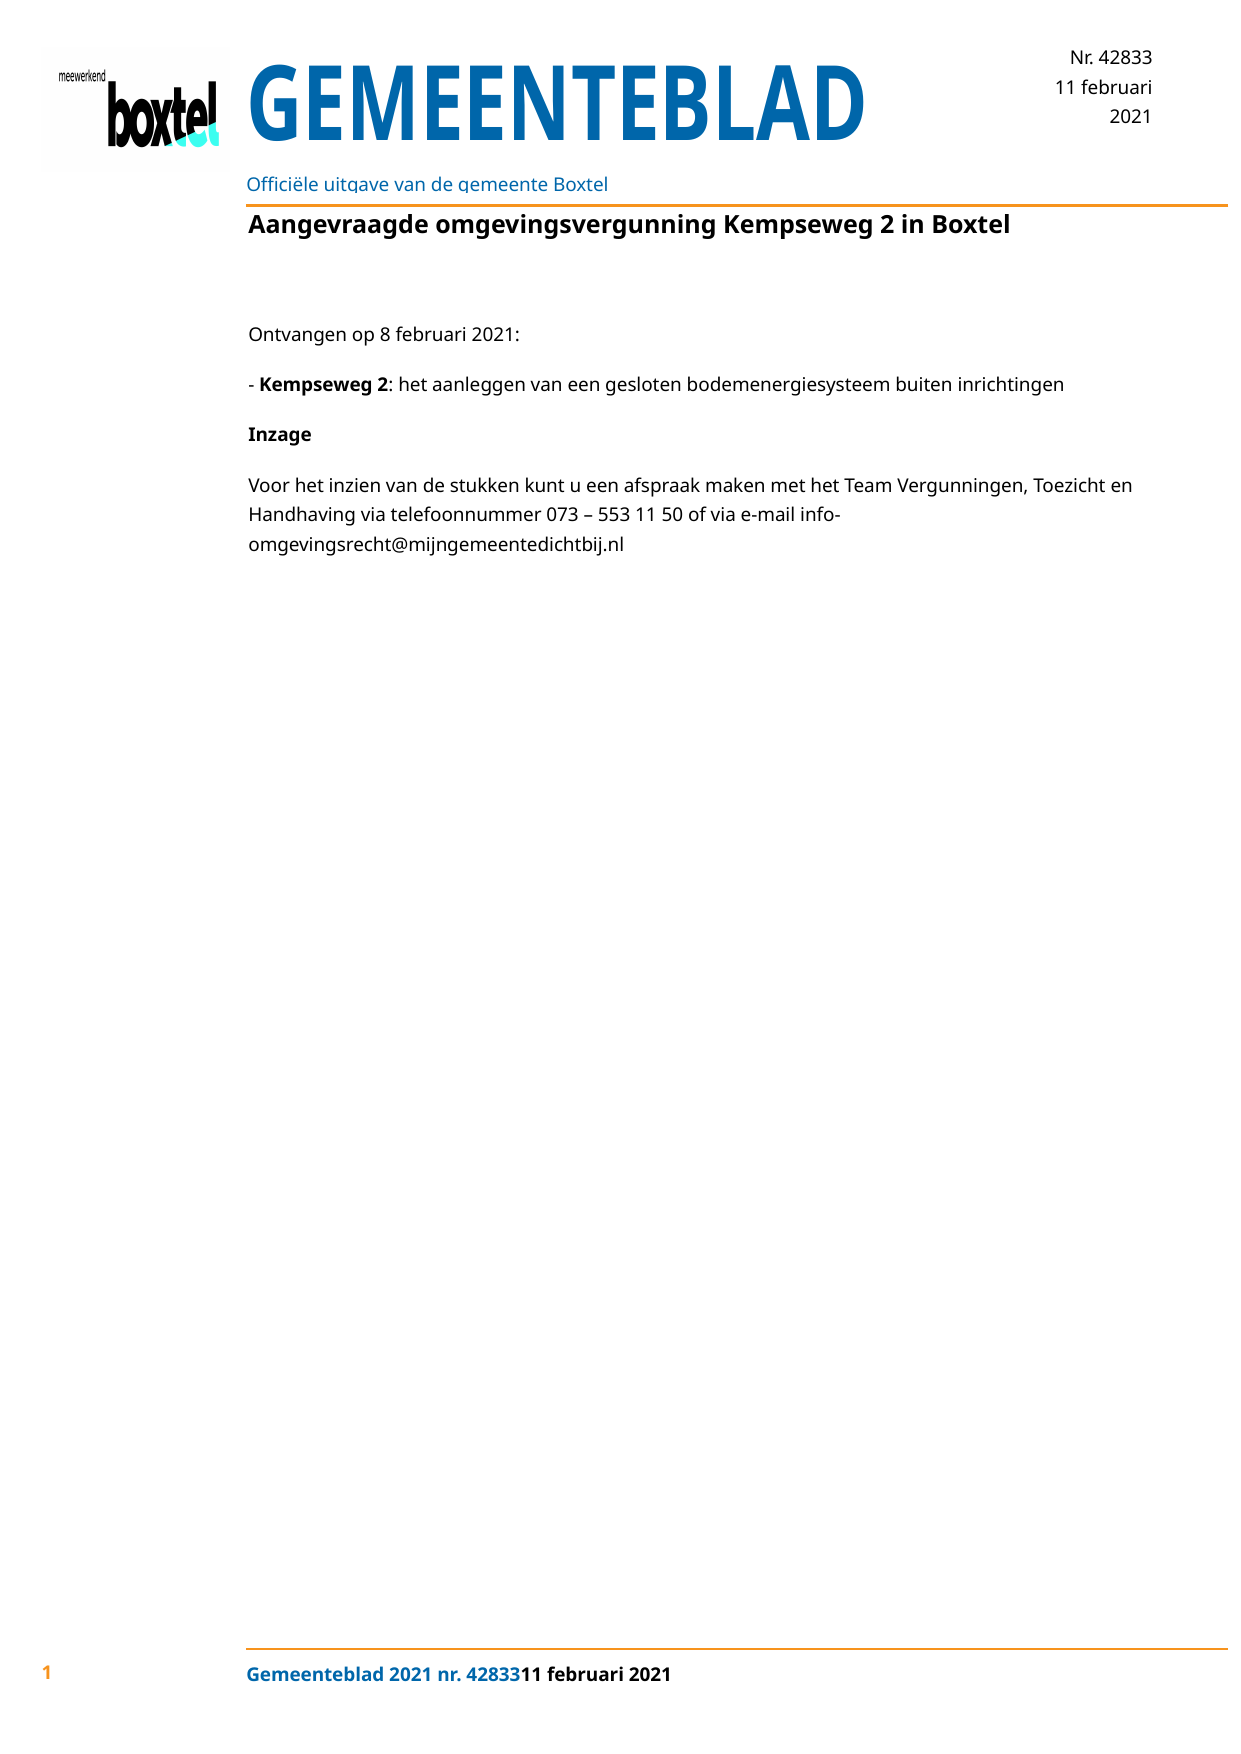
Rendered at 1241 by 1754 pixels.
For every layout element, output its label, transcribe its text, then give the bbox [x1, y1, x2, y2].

text Ontvangen op 8 februari 2021: [248, 321, 1152, 346]
text Aangevraagde omgevingsvergunning Kempseweg 2 in Boxtel [248, 207, 1152, 241]
text Inzage [248, 422, 1152, 447]
text Voor het inzien van de stukken kunt u een afspraak maken met het Team Vergunningen, Toezicht en Handhaving via telefoonnummer 073 – 553 11 50 of via e-mail info-omgevingsrecht@mijngemeentedichtbij.nl [248, 472, 1152, 557]
text - Kempseweg 2: het aanleggen van een gesloten bodemenergiesysteem buiten inrichtingen [248, 371, 1152, 397]
picture [41, 47, 231, 172]
